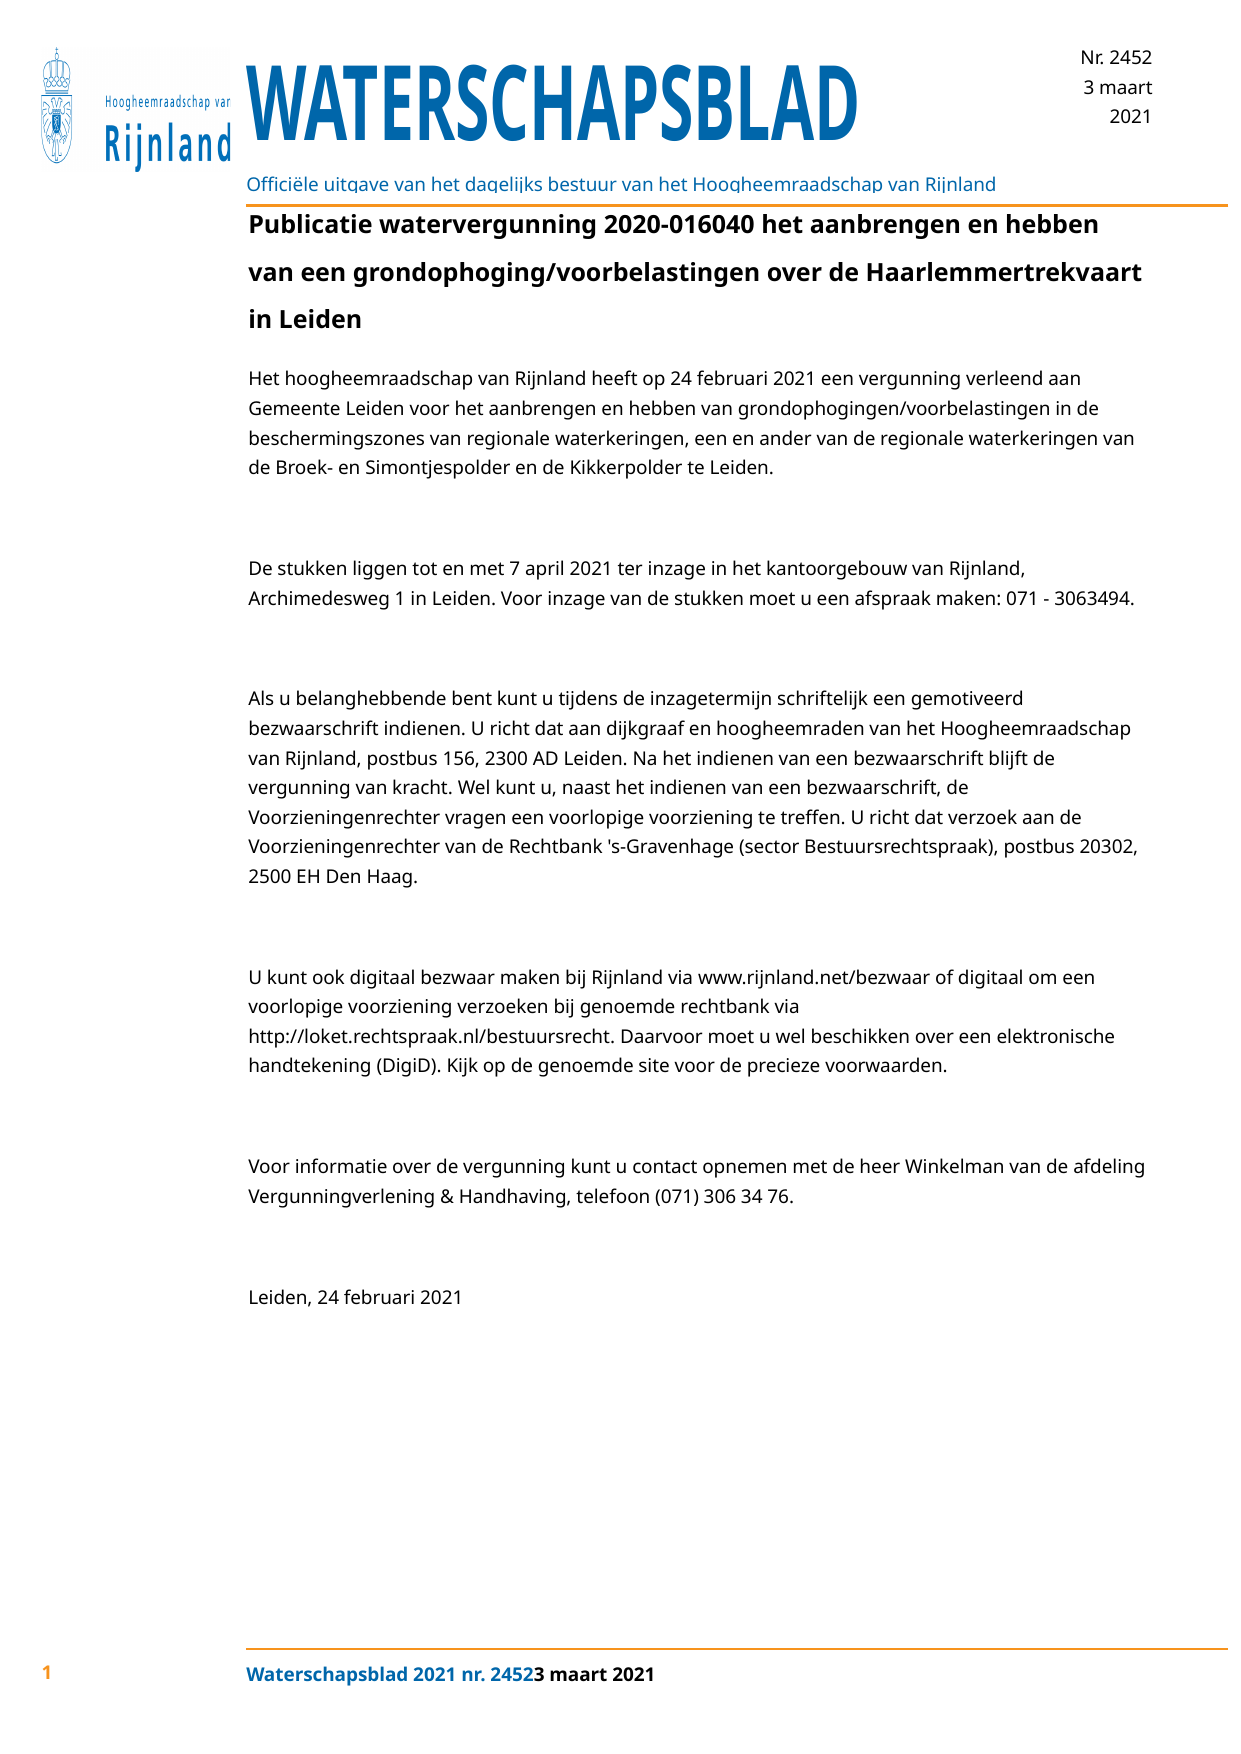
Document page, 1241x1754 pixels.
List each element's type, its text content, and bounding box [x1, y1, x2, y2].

text Leiden, 24 februari 2021 [248, 1284, 1152, 1309]
text U kunt ook digitaal bezwaar maken bij Rijnland via www.rijnland.net/bezwaar of digitaal om een voorlopige voorziening verzoeken bij genoemde rechtbank via http://loket.rechtspraak.nl/bestuursrecht. Daarvoor moet u wel beschikken over een elektronische handtekening (DigiD). Kijk op de genoemde site voor de precieze voorwaarden. [248, 964, 1152, 1078]
text Het hoogheemraadschap van Rijnland heeft op 24 februari 2021 een vergunning verleend aan Gemeente Leiden voor het aanbrengen en hebben van grondophogingen/voorbelastingen in de beschermingszones van regionale waterkeringen, een en ander van de regionale waterkeringen van de Broek- en Simontjespolder en de Kikkerpolder te Leiden. [248, 366, 1152, 480]
text De stukken liggen tot en met 7 april 2021 ter inzage in het kantoorgebouw van Rijnland, Archimedesweg 1 in Leiden. Voor inzage van de stukken moet u een afspraak maken: 071 - 3063494. [248, 555, 1152, 610]
text Publicatie watervergunning 2020-016040 het aanbrengen en hebben van een grondophoging/voorbelastingen over de Haarlemmertrekvaart in Leiden [248, 207, 1152, 336]
text Voor informatie over de vergunning kunt u contact opnemen met de heer Winkelman van de afdeling Vergunningverlening & Handhaving, telefoon (071) 306 34 76. [248, 1153, 1152, 1209]
text Als u belanghebbende bent kunt u tijdens de inzagetermijn schriftelijk een gemotiveerd bezwaarschrift indienen. U richt dat aan dijkgraaf en hoogheemraden van het Hoogheemraadschap van Rijnland, postbus 156, 2300 AD Leiden. Na het indienen van een bezwaarschrift blijft de vergunning van kracht. Wel kunt u, naast het indienen van een bezwaarschrift, de Voorzieningenrechter vragen een voorlopige voorziening te treffen. U richt dat verzoek aan de Voorzieningenrechter van de Rechtbank 's-Gravenhage (sector Bestuursrechtspraak), postbus 20302, 2500 EH Den Haag. [248, 686, 1152, 889]
picture [41, 47, 231, 172]
